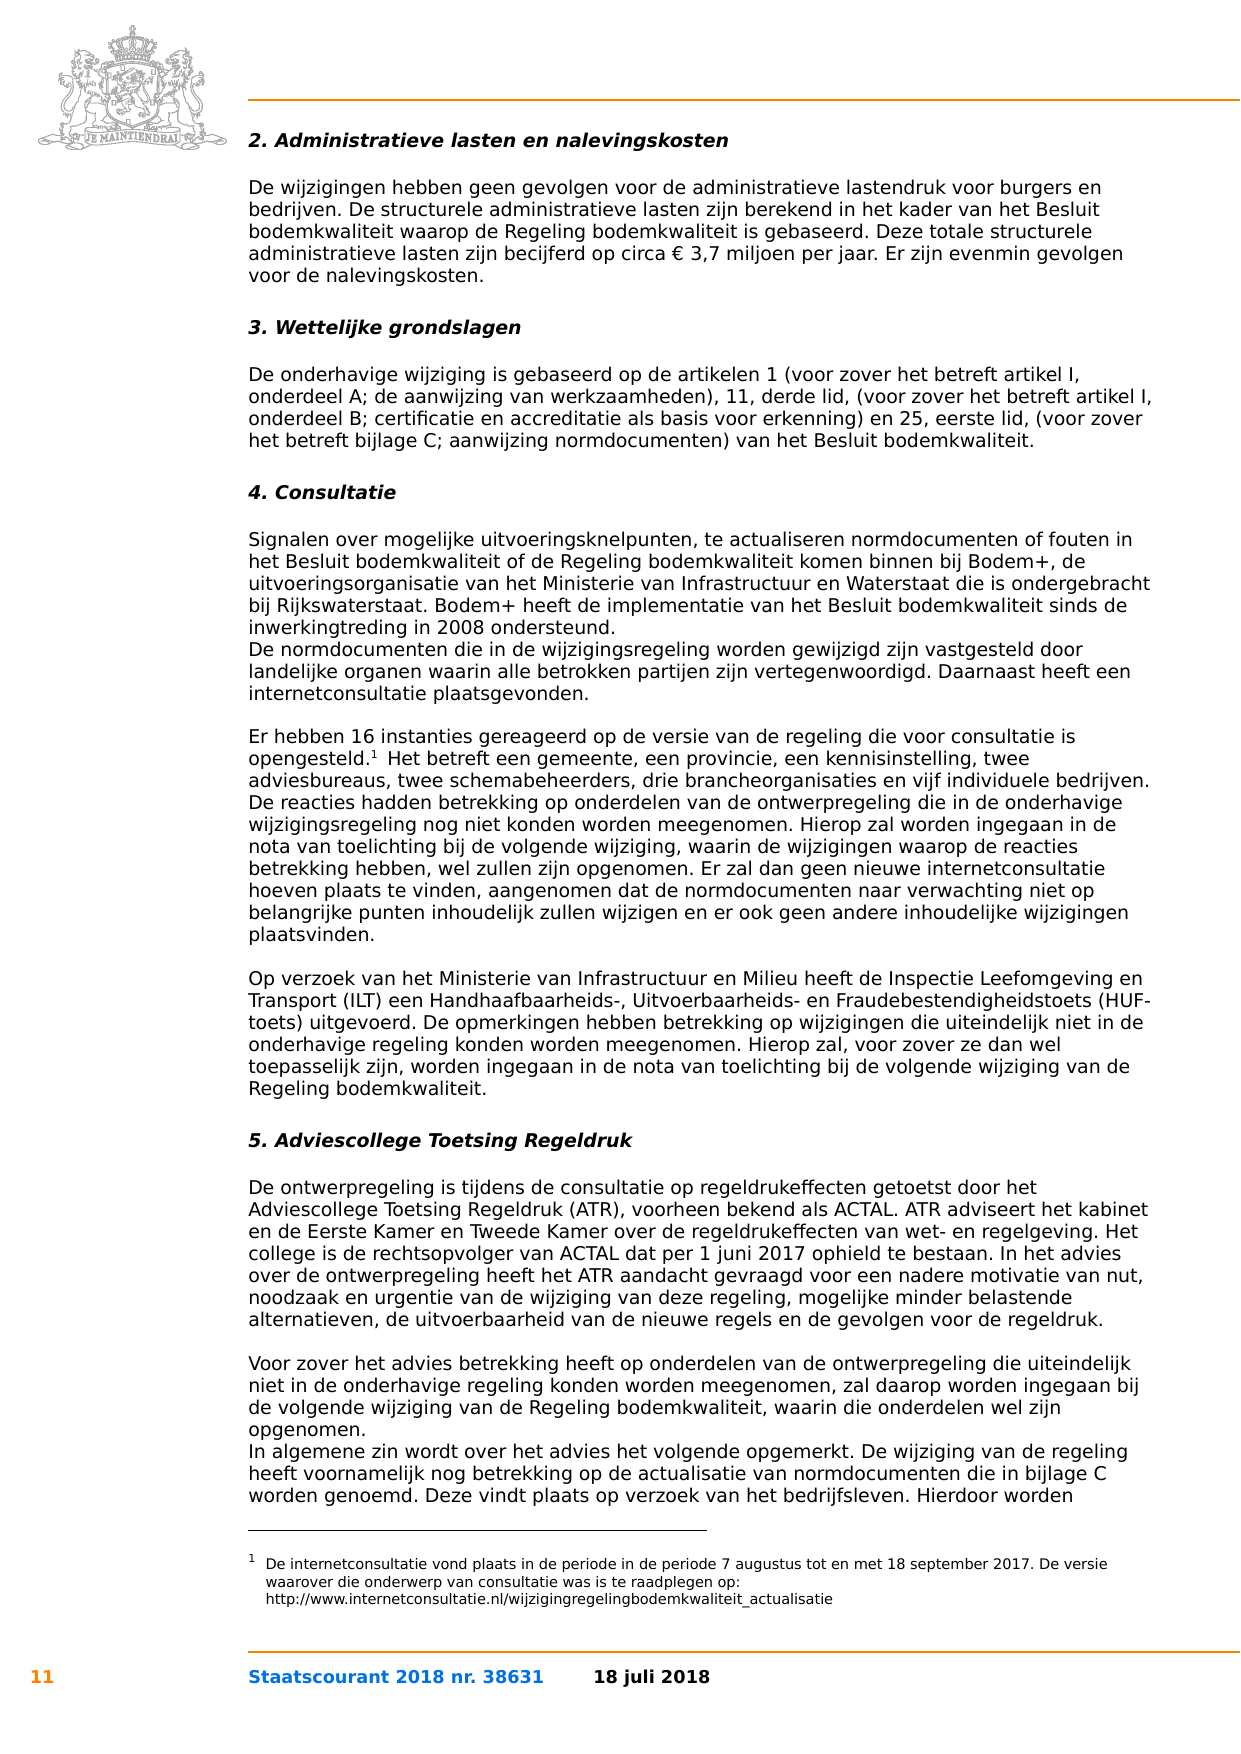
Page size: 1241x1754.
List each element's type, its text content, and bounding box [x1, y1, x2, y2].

text De normdocumenten die in de wijzigingsregeling worden gewijzigd zijn vastgesteld door landelijke organen waarin alle betrokken partijen zijn vertegenwoordigd. Daarnaast heeft een internetconsultatie plaatsgevonden. [248, 638, 1163, 704]
text De ontwerpregeling is tijdens de consultatie op regeldrukeffecten getoetst door het Adviescollege Toetsing Regeldruk (ATR), voorheen bekend als ACTAL. ATR adviseert het kabinet en de Eerste Kamer en Tweede Kamer over de regeldrukeffecten van wet- en regelgeving. Het college is de rechtsopvolger van ACTAL dat per 1 juni 2017 ophield te bestaan. In het advies over de ontwerpregeling heeft het ATR aandacht gevraagd voor een nadere motivatie van nut, noodzaak en urgentie van de wijziging van deze regeling, mogelijke minder belastende alternatieven, de uitvoerbaarheid van de nieuwe regels en de gevolgen voor de regeldruk. [248, 1177, 1163, 1331]
subtitle 4. Consultatie [248, 482, 1163, 504]
subtitle 2. Administratieve lasten en nalevingskosten [248, 130, 1163, 152]
text De onderhavige wijziging is gebaseerd op de artikelen 1 (voor zover het betreft artikel I, onderdeel A; de aanwijzing van werkzaamheden), 11, derde lid, (voor zover het betreft artikel I, onderdeel B; certificatie en accreditatie als basis voor erkenning) en 25, eerste lid, (voor zover het betreft bijlage C; aanwijzing normdocumenten) van het Besluit bodemkwaliteit. [248, 364, 1163, 452]
text De internetconsultatie vond plaats in de periode in de periode 7 augustus tot en met 18 september 2017. De versie waarover die onderwerp van consultatie was is te raadplegen op: http://www.internetconsultatie.nl/wijzigingregelingbodemkwaliteit_actualisatie [248, 1552, 1163, 1608]
subtitle 5. Adviescollege Toetsing Regeldruk [248, 1130, 1163, 1152]
text De wijzigingen hebben geen gevolgen voor de administratieve lastendruk voor burgers en bedrijven. De structurele administratieve lasten zijn berekend in het kader van het Besluit bodemkwaliteit waarop de Regeling bodemkwaliteit is gebaseerd. Deze totale structurele administratieve lasten zijn becijferd op circa € 3,7 miljoen per jaar. Er zijn evenmin gevolgen voor de nalevingskosten. [248, 177, 1163, 287]
text Voor zover het advies betrekking heeft op onderdelen van de ontwerpregeling die uiteindelijk niet in de onderhavige regeling konden worden meegenomen, zal daarop worden ingegaan bij de volgende wijziging van de Regeling bodemkwaliteit, waarin die onderdelen wel zijn opgenomen. [248, 1353, 1163, 1441]
text In algemene zin wordt over het advies het volgende opgemerkt. De wijziging van de regeling heeft voornamelijk nog betrekking op de actualisatie van normdocumenten die in bijlage C worden genoemd. Deze vindt plaats op verzoek van het bedrijfsleven. Hierdoor worden [248, 1441, 1163, 1506]
text Signalen over mogelijke uitvoeringsknelpunten, te actualiseren normdocumenten of fouten in het Besluit bodemkwaliteit of de Regeling bodemkwaliteit komen binnen bij Bodem+, de uitvoeringsorganisatie van het Ministerie van Infrastructuur en Waterstaat die is ondergebracht bij Rijkswaterstaat. Bodem+ heeft de implementatie van het Besluit bodemkwaliteit sinds de inwerkingtreding in 2008 ondersteund. [248, 529, 1163, 638]
text Er hebben 16 instanties gereageerd op de versie van de regeling die voor consultatie is opengesteld. Het betreft een gemeente, een provincie, een kennisinstelling, twee adviesbureaus, twee schemabeheerders, drie brancheorganisaties en vijf individuele bedrijven. [248, 726, 1163, 792]
text Op verzoek van het Ministerie van Infrastructuur en Milieu heeft de Inspectie Leefomgeving en Transport (ILT) een Handhaafbaarheids-, Uitvoerbaarheids- en Fraudebestendigheidstoets (HUF-toets) uitgevoerd. De opmerkingen hebben betrekking op wijzigingen die uiteindelijk niet in de onderhavige regeling konden worden meegenomen. Hierop zal, voor zover ze dan wel toepasselijk zijn, worden ingegaan in de nota van toelichting bij de volgende wijziging van de Regeling bodemkwaliteit. [248, 968, 1163, 1100]
subtitle 3. Wettelijke grondslagen [248, 317, 1163, 339]
picture [38, 25, 227, 150]
text De reacties hadden betrekking op onderdelen van de ontwerpregeling die in de onderhavige wijzigingsregeling nog niet konden worden meegenomen. Hierop zal worden ingegaan in de nota van toelichting bij de volgende wijziging, waarin de wijzigingen waarop de reacties betrekking hebben, wel zullen zijn opgenomen. Er zal dan geen nieuwe internetconsultatie hoeven plaats te vinden, aangenomen dat de normdocumenten naar verwachting niet op belangrijke punten inhoudelijk zullen wijzigen en er ook geen andere inhoudelijke wijzigingen plaatsvinden. [248, 792, 1163, 946]
